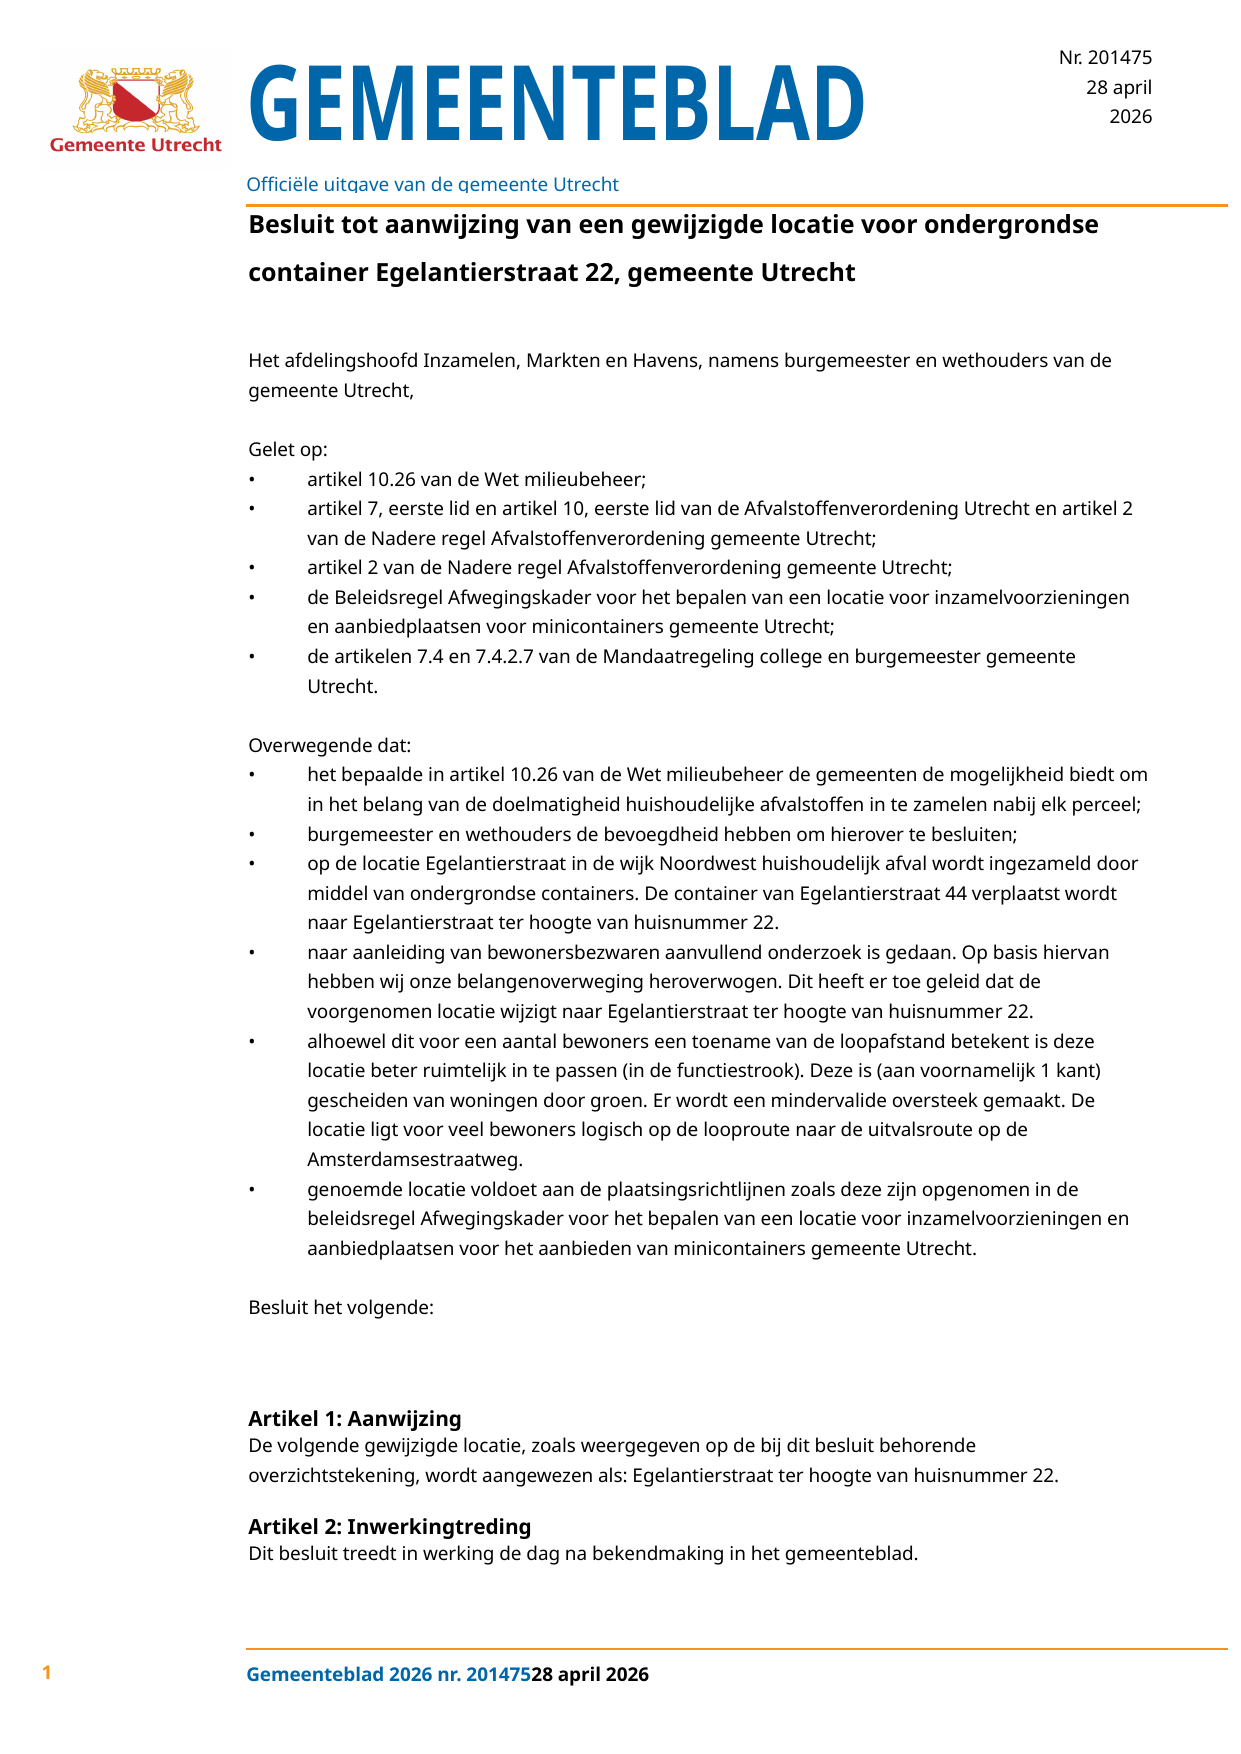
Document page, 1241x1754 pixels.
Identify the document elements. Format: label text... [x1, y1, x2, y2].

text Gelet op: [248, 436, 1152, 462]
text Overwegende dat: [248, 732, 1152, 758]
list alhoewel dit voor een aantal bewoners een toename van de loopafstand betekent is deze locatie beter ruimtelijk in te passen (in de functiestrook). Deze is (aan voornamelijk 1 kant) gescheiden van woningen door groen. Er wordt een mindervalide oversteek gemaakt. De locatie ligt voor veel bewoners logisch op de looproute naar de uitvalsroute op de Amsterdamsestraatweg. [248, 1028, 1152, 1172]
text Het afdelingshoofd Inzamelen, Markten en Havens, namens burgemeester en wethouders van de gemeente Utrecht, [248, 347, 1152, 403]
list naar aanleiding van bewonersbezwaren aanvullend onderzoek is gedaan. Op basis hiervan hebben wij onze belangenoverweging heroverwogen. Dit heeft er toe geleid dat de voorgenomen locatie wijzigt naar Egelantierstraat ter hoogte van huisnummer 22. [248, 939, 1152, 1024]
list het bepaalde in artikel 10.26 van de Wet milieubeheer de gemeenten de mogelijkheid biedt om in het belang van de doelmatigheid huishoudelijke afvalstoffen in te zamelen nabij elk perceel; [248, 762, 1152, 817]
list op de locatie Egelantierstraat in de wijk Noordwest huishoudelijk afval wordt ingezameld door middel van ondergrondse containers. De container van Egelantierstraat 44 verplaatst wordt naar Egelantierstraat ter hoogte van huisnummer 22. [248, 850, 1152, 935]
list artikel 10.26 van de Wet milieubeheer; [248, 466, 1152, 492]
text De volgende gewijzigde locatie, zoals weergegeven op de bij dit besluit behorende overzichtstekening, wordt aangewezen als: Egelantierstraat ter hoogte van huisnummer 22. [248, 1432, 1152, 1487]
text Artikel 1: Aanwijzing [248, 1404, 1152, 1432]
picture [41, 47, 231, 172]
text Besluit tot aanwijzing van een gewijzigde locatie voor ondergrondse container Egelantierstraat 22, gemeente Utrecht [248, 207, 1152, 288]
list de artikelen 7.4 en 7.4.2.7 van de Mandaatregeling college en burgemeester gemeente Utrecht. [248, 643, 1152, 699]
list de Beleidsregel Afwegingskader voor het bepalen van een locatie voor inzamelvoorzieningen en aanbiedplaatsen voor minicontainers gemeente Utrecht; [248, 584, 1152, 639]
list burgemeester en wethouders de bevoegdheid hebben om hierover te besluiten; [248, 821, 1152, 847]
list artikel 2 van de Nadere regel Afvalstoffenverordening gemeente Utrecht; [248, 554, 1152, 580]
text Besluit het volgende: [248, 1294, 1152, 1320]
text Artikel 2: Inwerkingtreding [248, 1512, 1152, 1541]
list genoemde locatie voldoet aan de plaatsingsrichtlijnen zoals deze zijn opgenomen in de beleidsregel Afwegingskader voor het bepalen van een locatie voor inzamelvoorzieningen en aanbiedplaatsen voor het aanbieden van minicontainers gemeente Utrecht. [248, 1176, 1152, 1261]
text Dit besluit treedt in werking de dag na bekendmaking in het gemeenteblad. [248, 1541, 1152, 1566]
list artikel 7, eerste lid en artikel 10, eerste lid van de Afvalstoffenverordening Utrecht en artikel 2 van de Nadere regel Afvalstoffenverordening gemeente Utrecht; [248, 495, 1152, 551]
